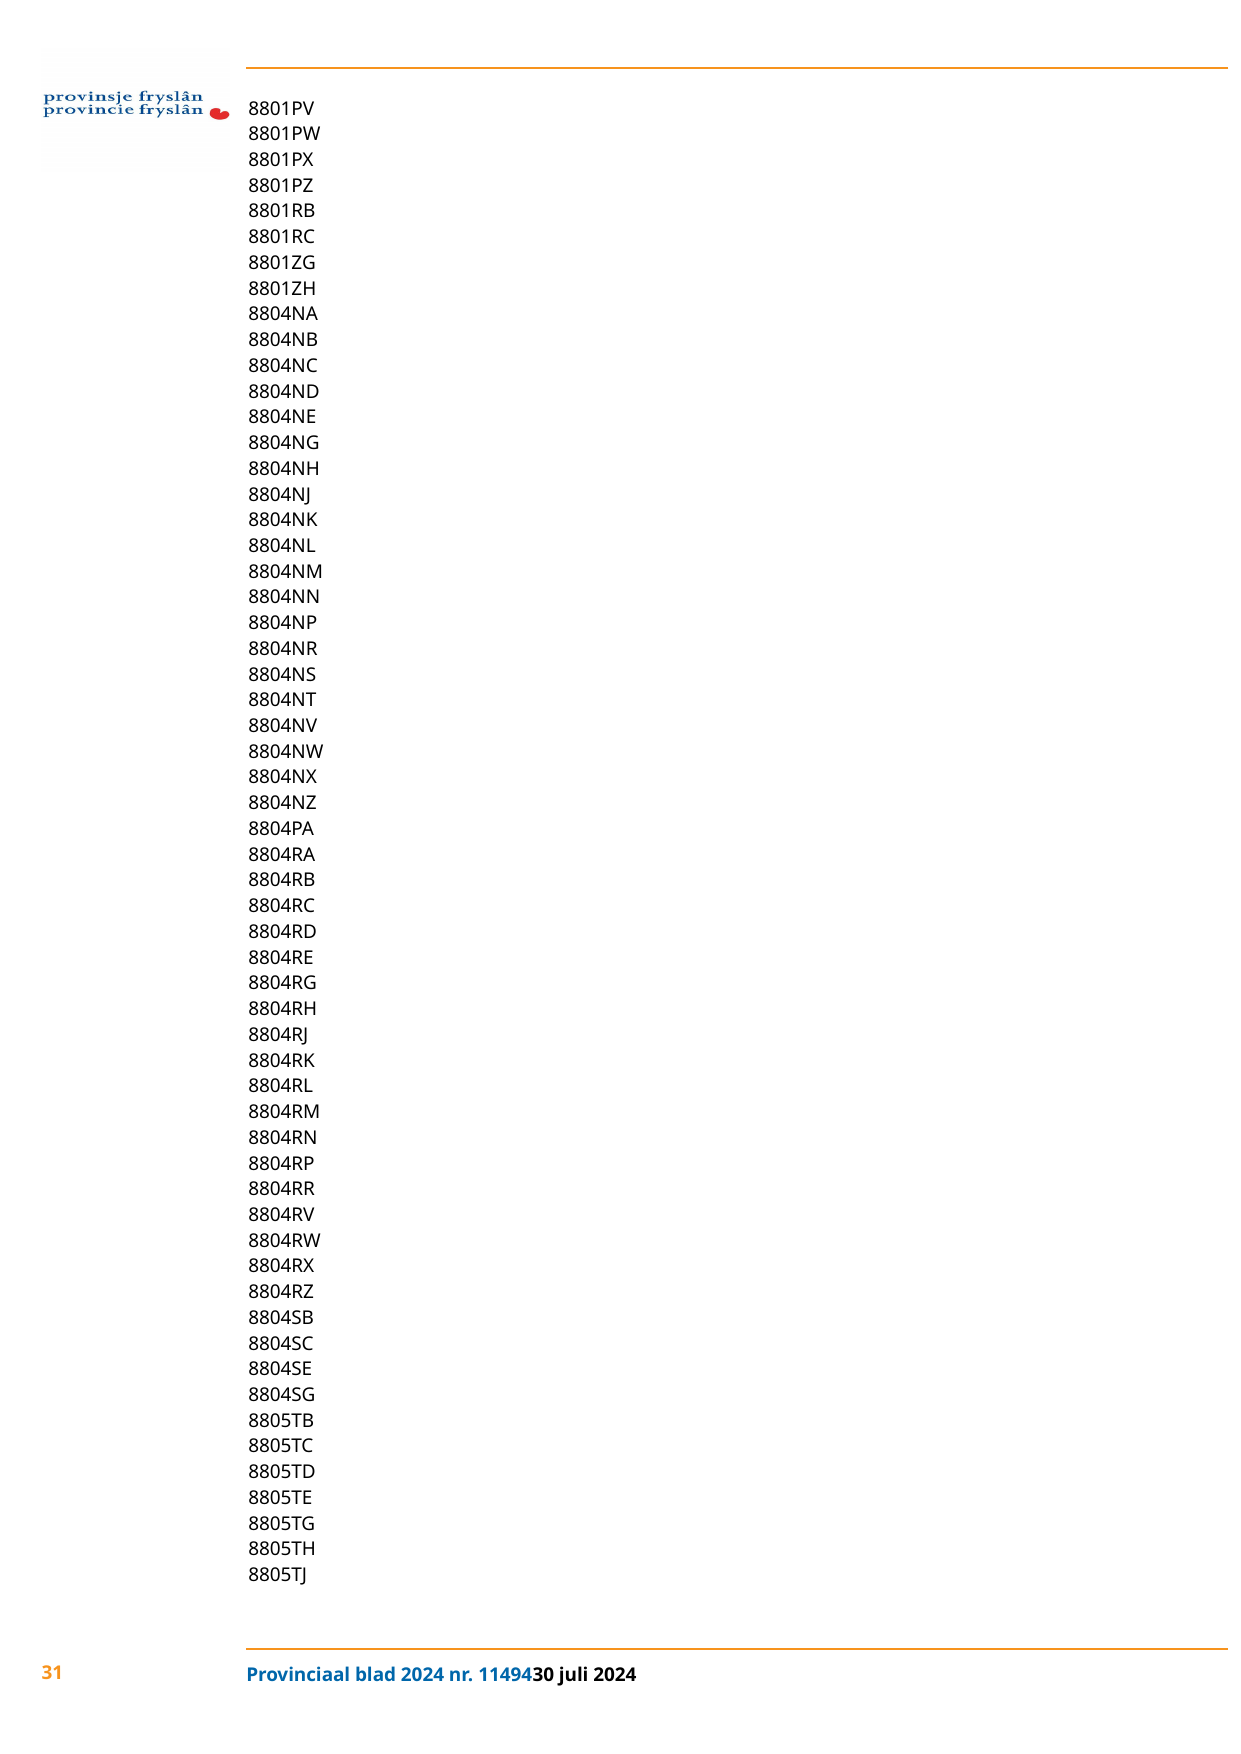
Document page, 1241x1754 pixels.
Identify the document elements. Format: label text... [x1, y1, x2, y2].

table_cell 8804ND [248, 378, 1152, 403]
table_cell 8804RA [248, 841, 1152, 867]
table_cell 8805TG [248, 1510, 1152, 1536]
table_cell 8804PA [248, 815, 1152, 841]
table_cell 8804RL [248, 1073, 1152, 1098]
table_cell 8804RZ [248, 1278, 1152, 1304]
table_cell 8804NL [248, 532, 1152, 558]
table_cell 8804NS [248, 661, 1152, 687]
table_cell 8805TC [248, 1433, 1152, 1458]
table_cell 8804RN [248, 1124, 1152, 1150]
table_cell 8805TD [248, 1459, 1152, 1484]
table_cell 8805TH [248, 1536, 1152, 1561]
table_cell 8804RE [248, 944, 1152, 969]
table_cell 8804RM [248, 1098, 1152, 1124]
table_cell 8804RW [248, 1227, 1152, 1253]
table_cell 8804RP [248, 1150, 1152, 1175]
table_cell 8805TB [248, 1407, 1152, 1433]
table_cell 8804NK [248, 506, 1152, 532]
table_cell 8804SB [248, 1304, 1152, 1330]
table_cell 8804NT [248, 687, 1152, 712]
table_cell 8804RG [248, 970, 1152, 995]
table_cell 8804RJ [248, 1021, 1152, 1047]
table_cell 8804NW [248, 738, 1152, 764]
table_cell 8804NV [248, 712, 1152, 738]
table_cell 8804RH [248, 995, 1152, 1021]
table_cell 8804NN [248, 584, 1152, 609]
table_cell 8804RC [248, 893, 1152, 918]
table_cell 8804NR [248, 635, 1152, 661]
table_cell 8801PX [248, 146, 1152, 172]
table_cell 8804RR [248, 1175, 1152, 1201]
table_cell 8804NJ [248, 481, 1152, 506]
table_cell 8804SE [248, 1356, 1152, 1381]
table_cell 8804RX [248, 1253, 1152, 1278]
table_cell 8804SC [248, 1330, 1152, 1356]
table_cell 8804NZ [248, 790, 1152, 815]
table_cell 8801ZH [248, 275, 1152, 301]
table_cell 8801RC [248, 224, 1152, 249]
table_cell 8804NA [248, 301, 1152, 326]
table_cell 8801PZ [248, 172, 1152, 198]
table_cell 8804NG [248, 429, 1152, 455]
table_cell 8805TJ [248, 1561, 1152, 1587]
table_cell 8804NX [248, 764, 1152, 789]
table_cell 8804RV [248, 1201, 1152, 1227]
table_cell 8804NE [248, 404, 1152, 429]
table_cell 8804NB [248, 326, 1152, 352]
table_cell 8804RD [248, 918, 1152, 944]
table_cell 8801PV [248, 95, 1152, 121]
table_cell 8804NC [248, 352, 1152, 378]
table_cell 8804RK [248, 1047, 1152, 1072]
table_cell 8801PW [248, 121, 1152, 146]
table_cell 8801RB [248, 198, 1152, 223]
table_cell 8805TE [248, 1484, 1152, 1510]
table_cell 8804SG [248, 1381, 1152, 1407]
table_cell 8804NH [248, 455, 1152, 481]
picture [41, 47, 231, 172]
table_cell 8804NM [248, 558, 1152, 584]
table_cell 8804NP [248, 609, 1152, 635]
table_cell 8804RB [248, 867, 1152, 892]
table_cell 8801ZG [248, 249, 1152, 275]
